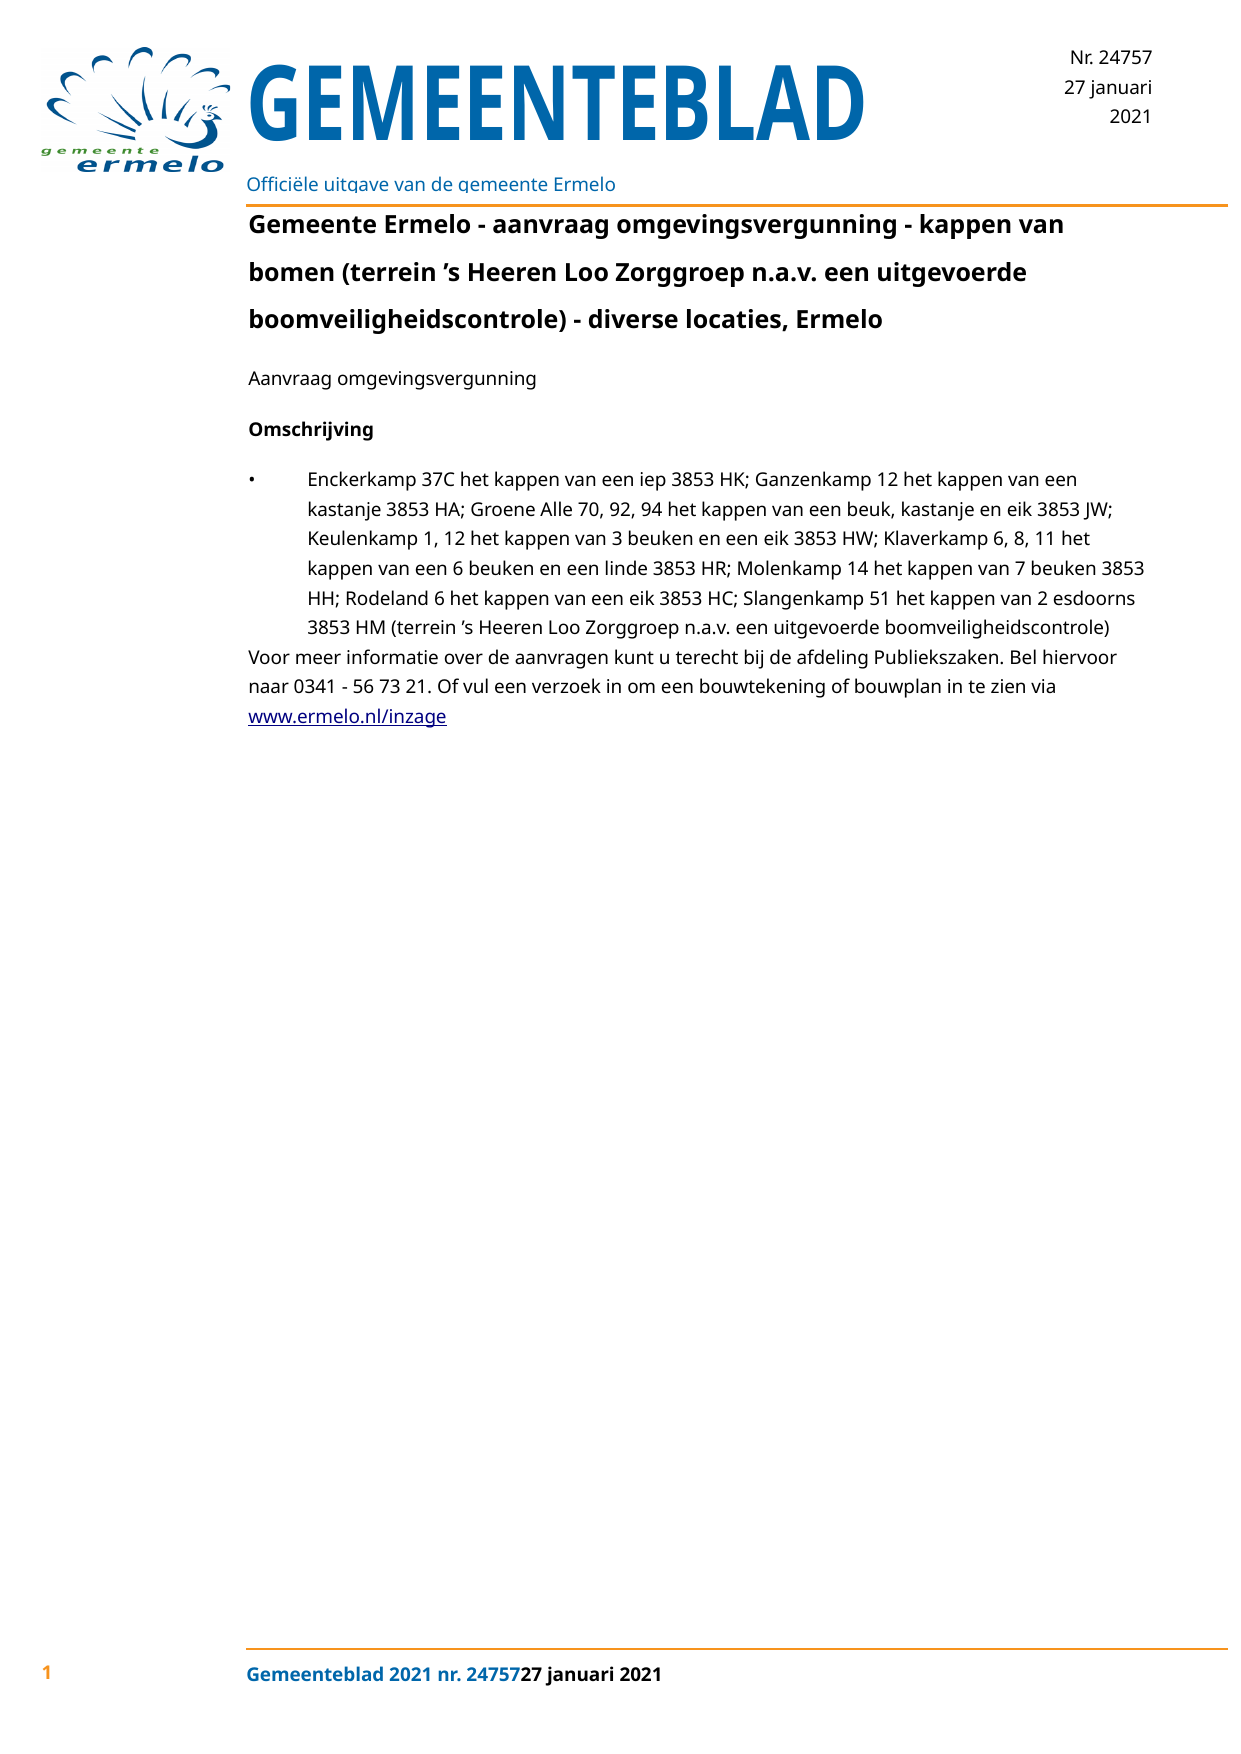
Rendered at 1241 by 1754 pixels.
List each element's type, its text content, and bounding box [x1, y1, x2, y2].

picture [41, 47, 231, 172]
text Gemeente Ermelo - aanvraag omgevingsvergunning - kappen van bomen (terrein ’s Heeren Loo Zorggroep n.a.v. een uitgevoerde boomveiligheidscontrole) - diverse locaties, Ermelo [248, 207, 1152, 336]
text Omschrijving [248, 416, 1152, 442]
list Enckerkamp 37C het kappen van een iep 3853 HK; Ganzenkamp 12 het kappen van een kastanje 3853 HA; Groene Alle 70, 92, 94 het kappen van een beuk, kastanje en eik 3853 JW; Keulenkamp 1, 12 het kappen van 3 beuken en een eik 3853 HW; Klaverkamp 6, 8, 11 het kappen van een 6 beuken en een linde 3853 HR; Molenkamp 14 het kappen van 7 beuken 3853 HH; Rodeland 6 het kappen van een eik 3853 HC; Slangenkamp 51 het kappen van 2 esdoorns 3853 HM (terrein ’s Heeren Loo Zorggroep n.a.v. een uitgevoerde boomveiligheidscontrole) [248, 466, 1152, 640]
text Aanvraag omgevingsvergunning [248, 366, 1152, 391]
text Voor meer informatie over de aanvragen kunt u terecht bij de afdeling Publiekszaken. Bel hiervoor naar 0341 - 56 73 21. Of vul een verzoek in om een bouwtekening of bouwplan in te zien via www.ermelo.nl/inzage [248, 644, 1152, 729]
